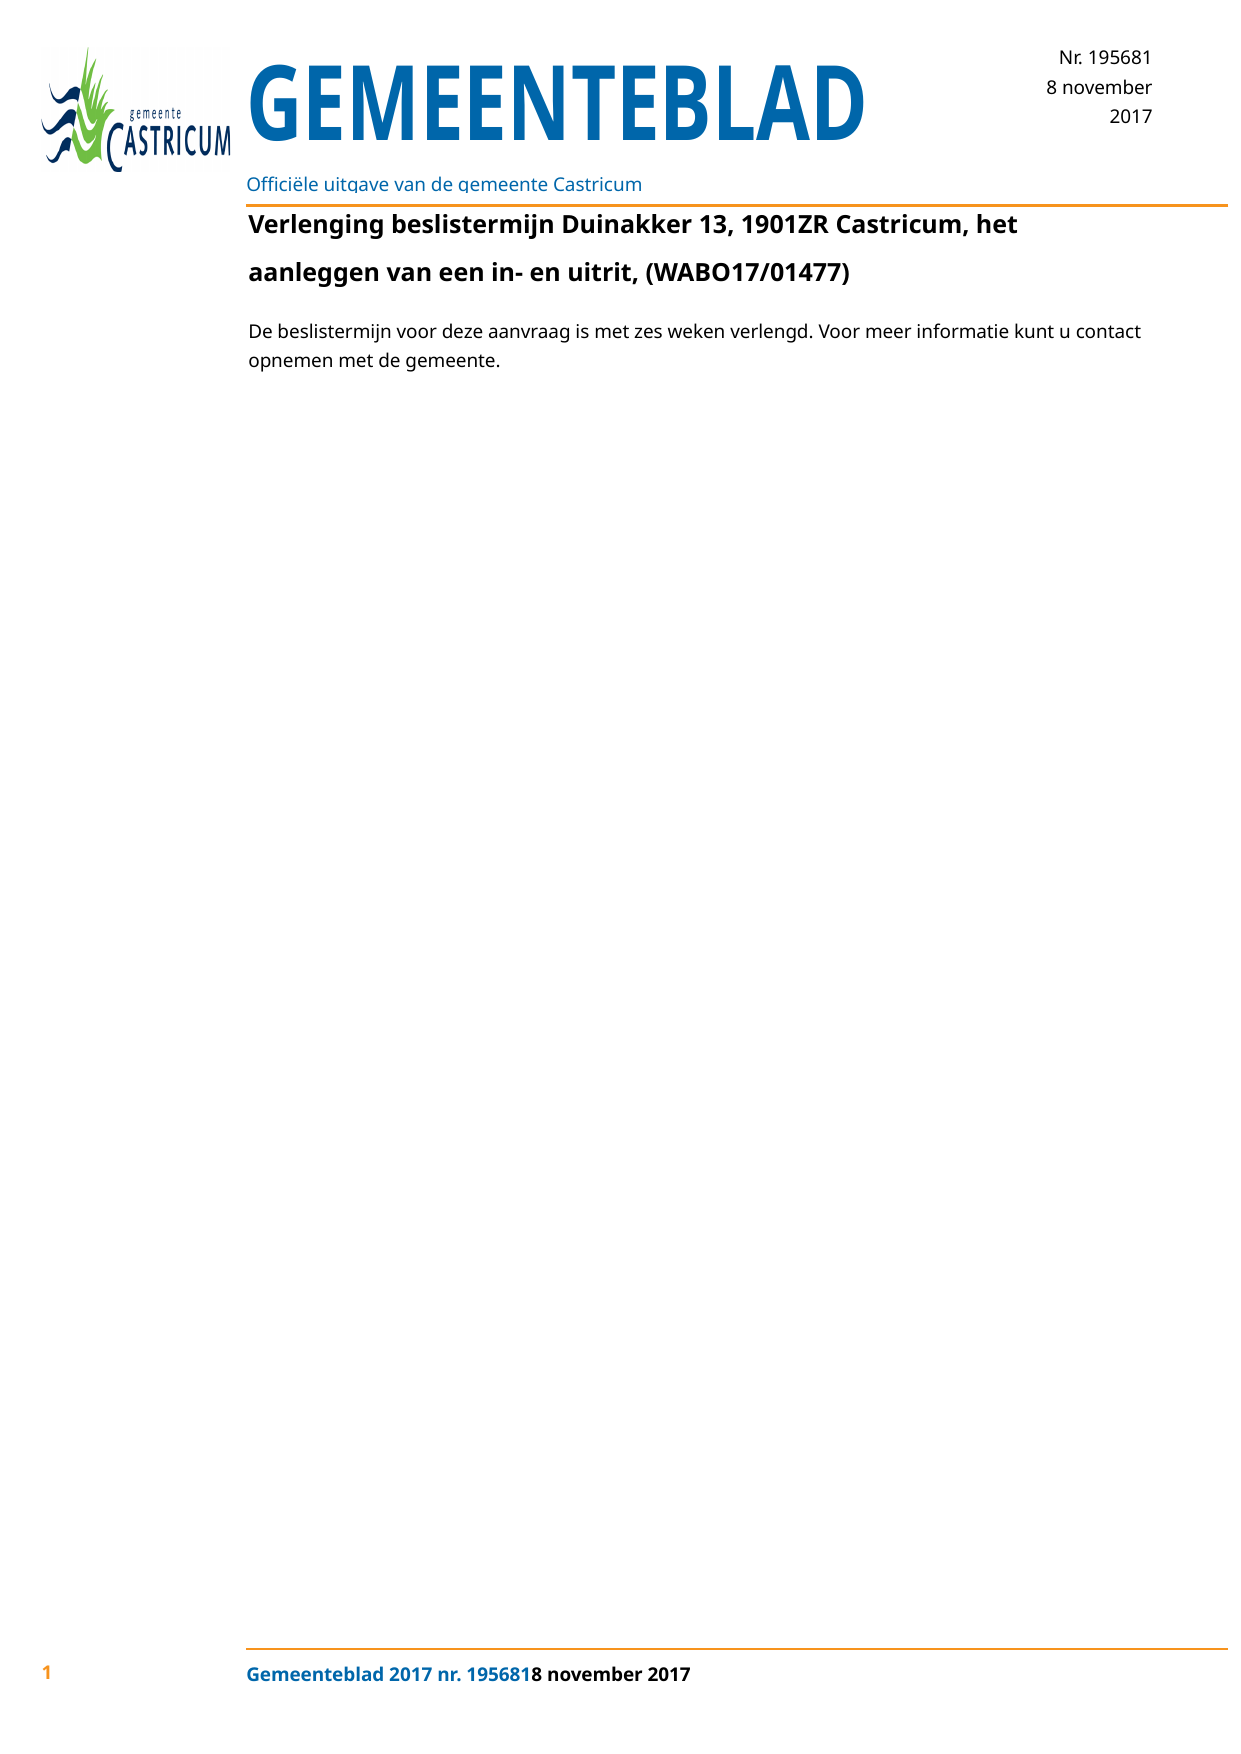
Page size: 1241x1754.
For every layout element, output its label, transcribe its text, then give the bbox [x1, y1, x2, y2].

text Verlenging beslistermijn Duinakker 13, 1901ZR Castricum, het aanleggen van een in- en uitrit, (WABO17/01477) [248, 207, 1152, 288]
picture [41, 47, 231, 172]
text De beslistermijn voor deze aanvraag is met zes weken verlengd. Voor meer informatie kunt u contact opnemen met de gemeente. [248, 318, 1152, 373]
